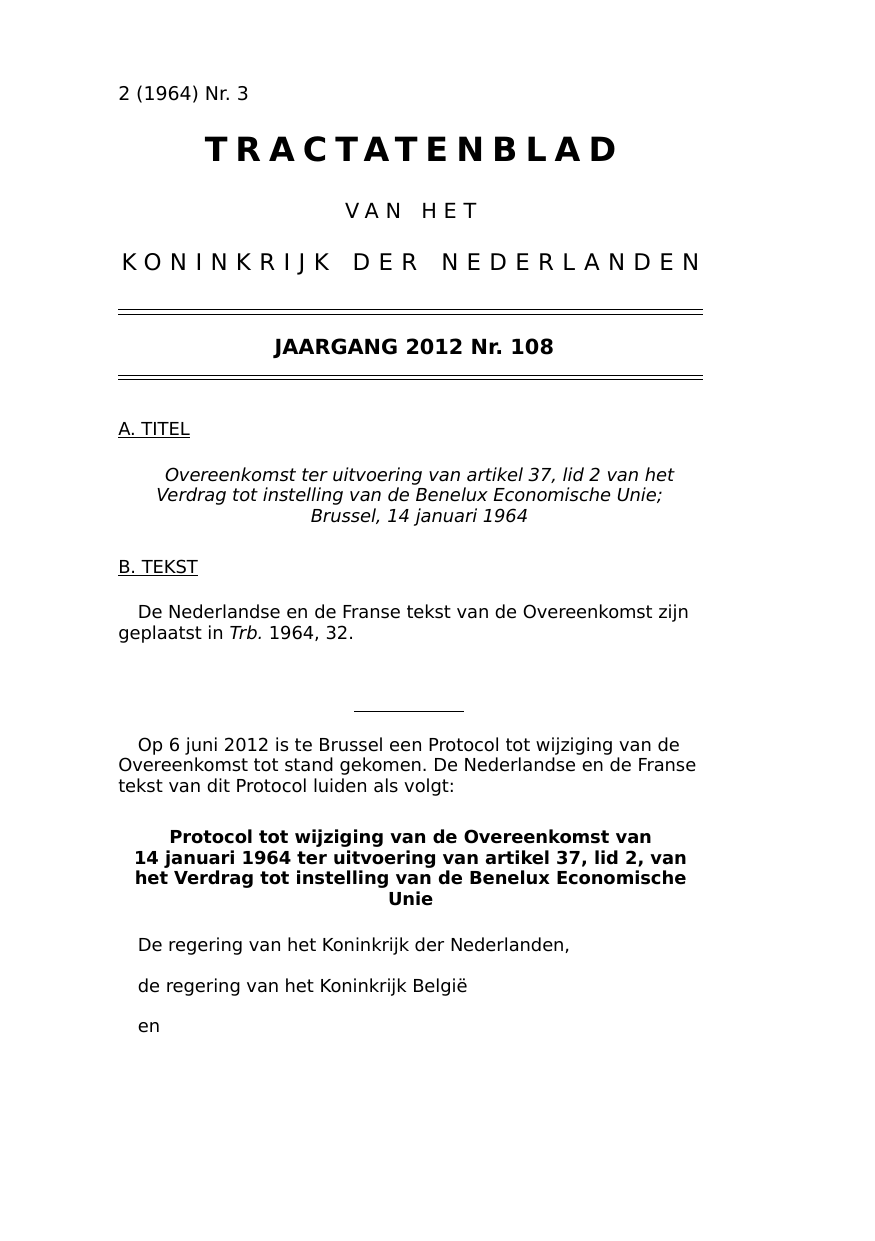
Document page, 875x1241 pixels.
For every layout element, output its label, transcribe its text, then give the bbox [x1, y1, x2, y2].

text De regering van het Koninkrijk der Nederlanden, [118, 935, 703, 955]
text 2 (1964) Nr. 3 [118, 83, 703, 105]
text Op 6 juni 2012 is te Brussel een Protocol tot wijziging van de Overeenkomst tot stand gekomen. De Nederlandse en de Franse tekst van dit Protocol luiden als volgt: [118, 734, 703, 797]
text JAARGANG 2012 Nr. 108 [118, 335, 703, 359]
subtitle B. TEKST [118, 557, 703, 577]
text De Nederlandse en de Franse tekst van de Overeenkomst zijn geplaatst in Trb. 1964, 32. [118, 602, 703, 644]
text VAN HET [118, 199, 703, 223]
subtitle Protocol tot wijziging van de Overeenkomst van 14 januari 1964 ter uitvoering van artikel 37, lid 2, van het Verdrag tot instelling van de Benelux Economische Unie [118, 827, 703, 910]
text TRACTATENBLAD [118, 130, 703, 169]
text KONINKRIJK DER NEDERLANDEN [118, 249, 703, 276]
text Brussel, 14 januari 1964 [118, 506, 703, 527]
text Overeenkomst ter uitvoering van artikel 37, lid 2 van het Verdrag tot instelling van de Benelux Economische Unie; [118, 464, 703, 506]
subtitle A. TITEL [118, 419, 703, 439]
text de regering van het Koninkrijk België [118, 975, 703, 996]
text en [118, 1016, 703, 1037]
